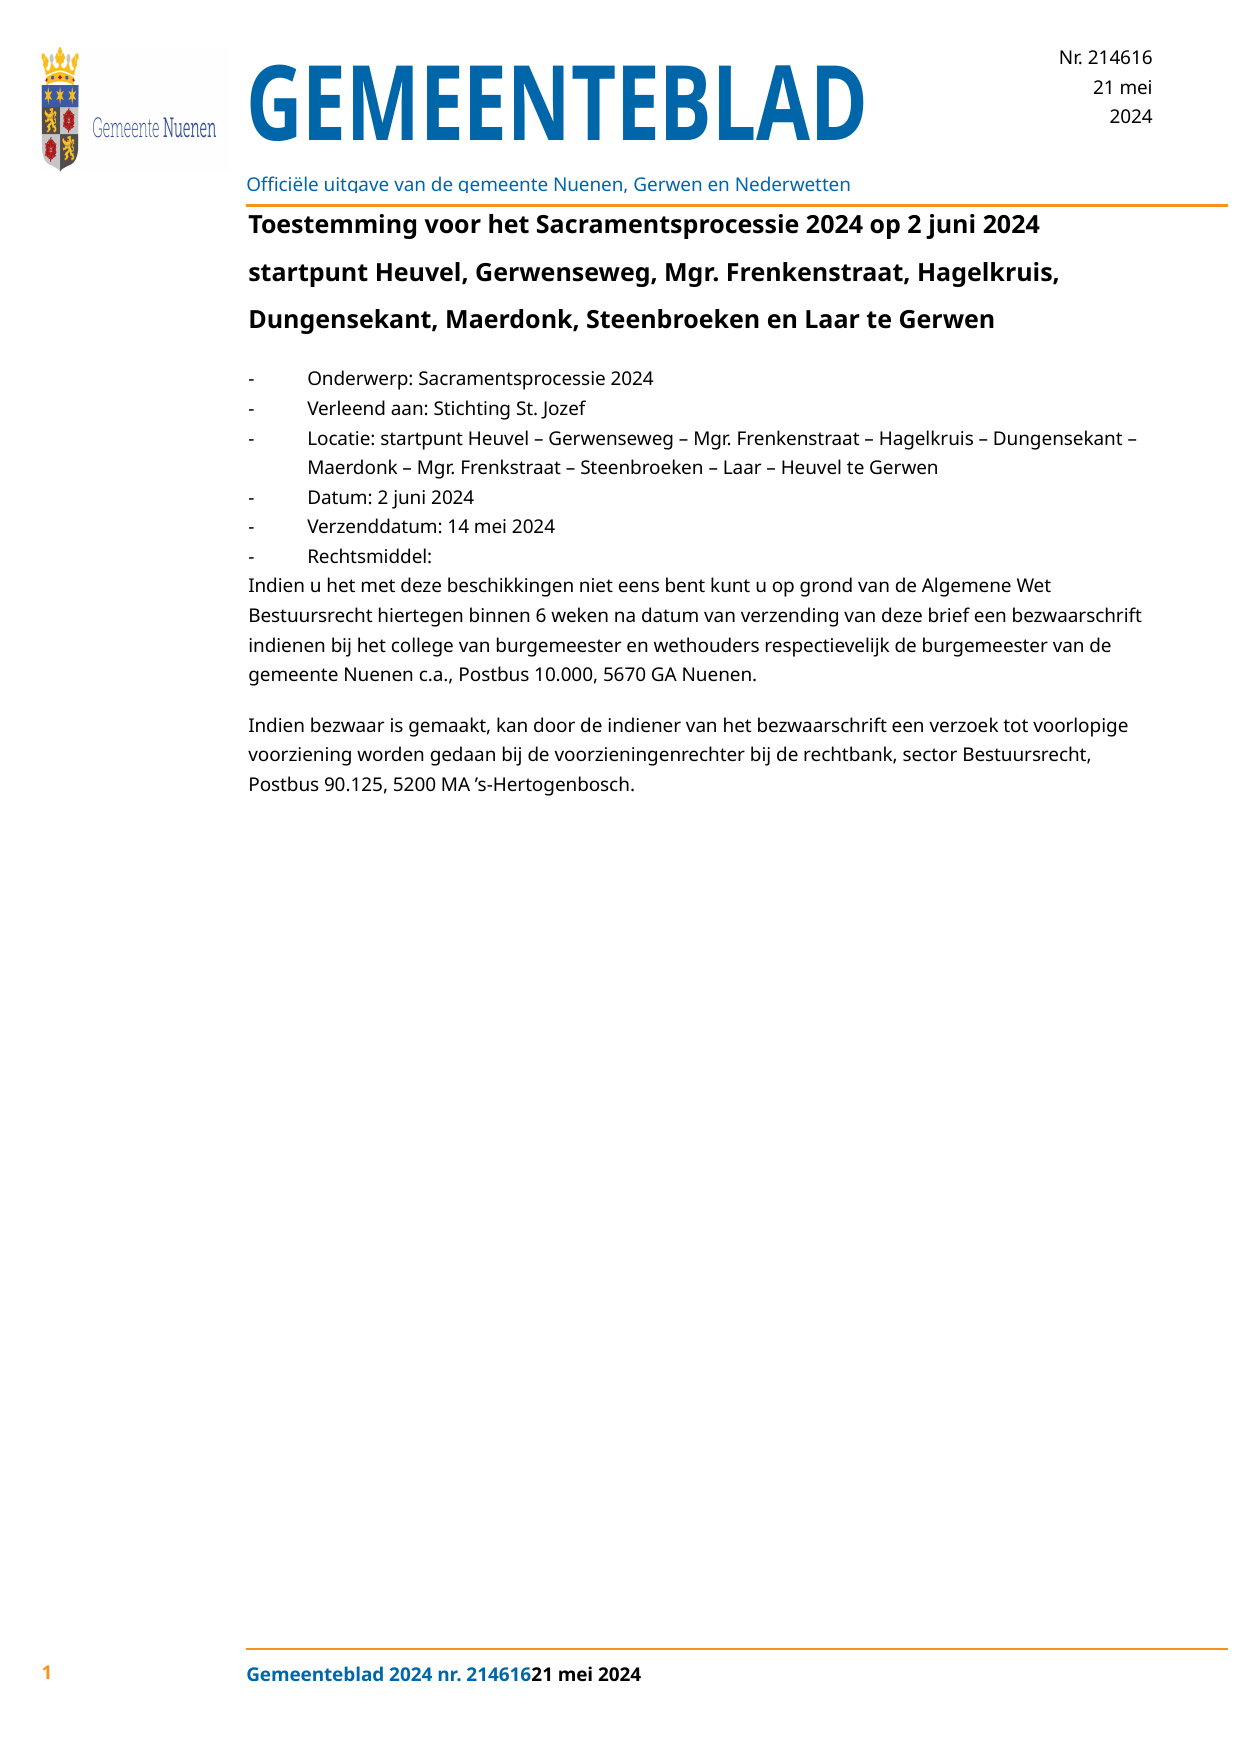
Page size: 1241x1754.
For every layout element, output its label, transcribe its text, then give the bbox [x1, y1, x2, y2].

list Verzenddatum: 14 mei 2024 [248, 513, 1152, 539]
text Indien u het met deze beschikkingen niet eens bent kunt u op grond van de Algemene Wet Bestuursrecht hiertegen binnen 6 weken na datum van verzending van deze brief een bezwaarschrift indienen bij het college van burgemeester en wethouders respectievelijk de burgemeester van de gemeente Nuenen c.a., Postbus 10.000, 5670 GA Nuenen. [248, 573, 1152, 687]
text Toestemming voor het Sacramentsprocessie 2024 op 2 juni 2024 startpunt Heuvel, Gerwenseweg, Mgr. Frenkenstraat, Hagelkruis, Dungensekant, Maerdonk, Steenbroeken en Laar te Gerwen [248, 207, 1152, 336]
list Datum: 2 juni 2024 [248, 484, 1152, 509]
list Verleend aan: Stichting St. Jozef [248, 395, 1152, 421]
list Onderwerp: Sacramentsprocessie 2024 [248, 366, 1152, 391]
picture [41, 47, 231, 172]
text Indien bezwaar is gemaakt, kan door de indiener van het bezwaarschrift een verzoek tot voorlopige voorziening worden gedaan bij de voorzieningenrechter bij de rechtbank, sector Bestuursrecht, Postbus 90.125, 5200 MA ’s-Hertogenbosch. [248, 712, 1152, 797]
list Rechtsmiddel: [248, 543, 1152, 569]
list Locatie: startpunt Heuvel – Gerwenseweg – Mgr. Frenkenstraat – Hagelkruis – Dungensekant – Maerdonk – Mgr. Frenkstraat – Steenbroeken – Laar – Heuvel te Gerwen [248, 425, 1152, 480]
